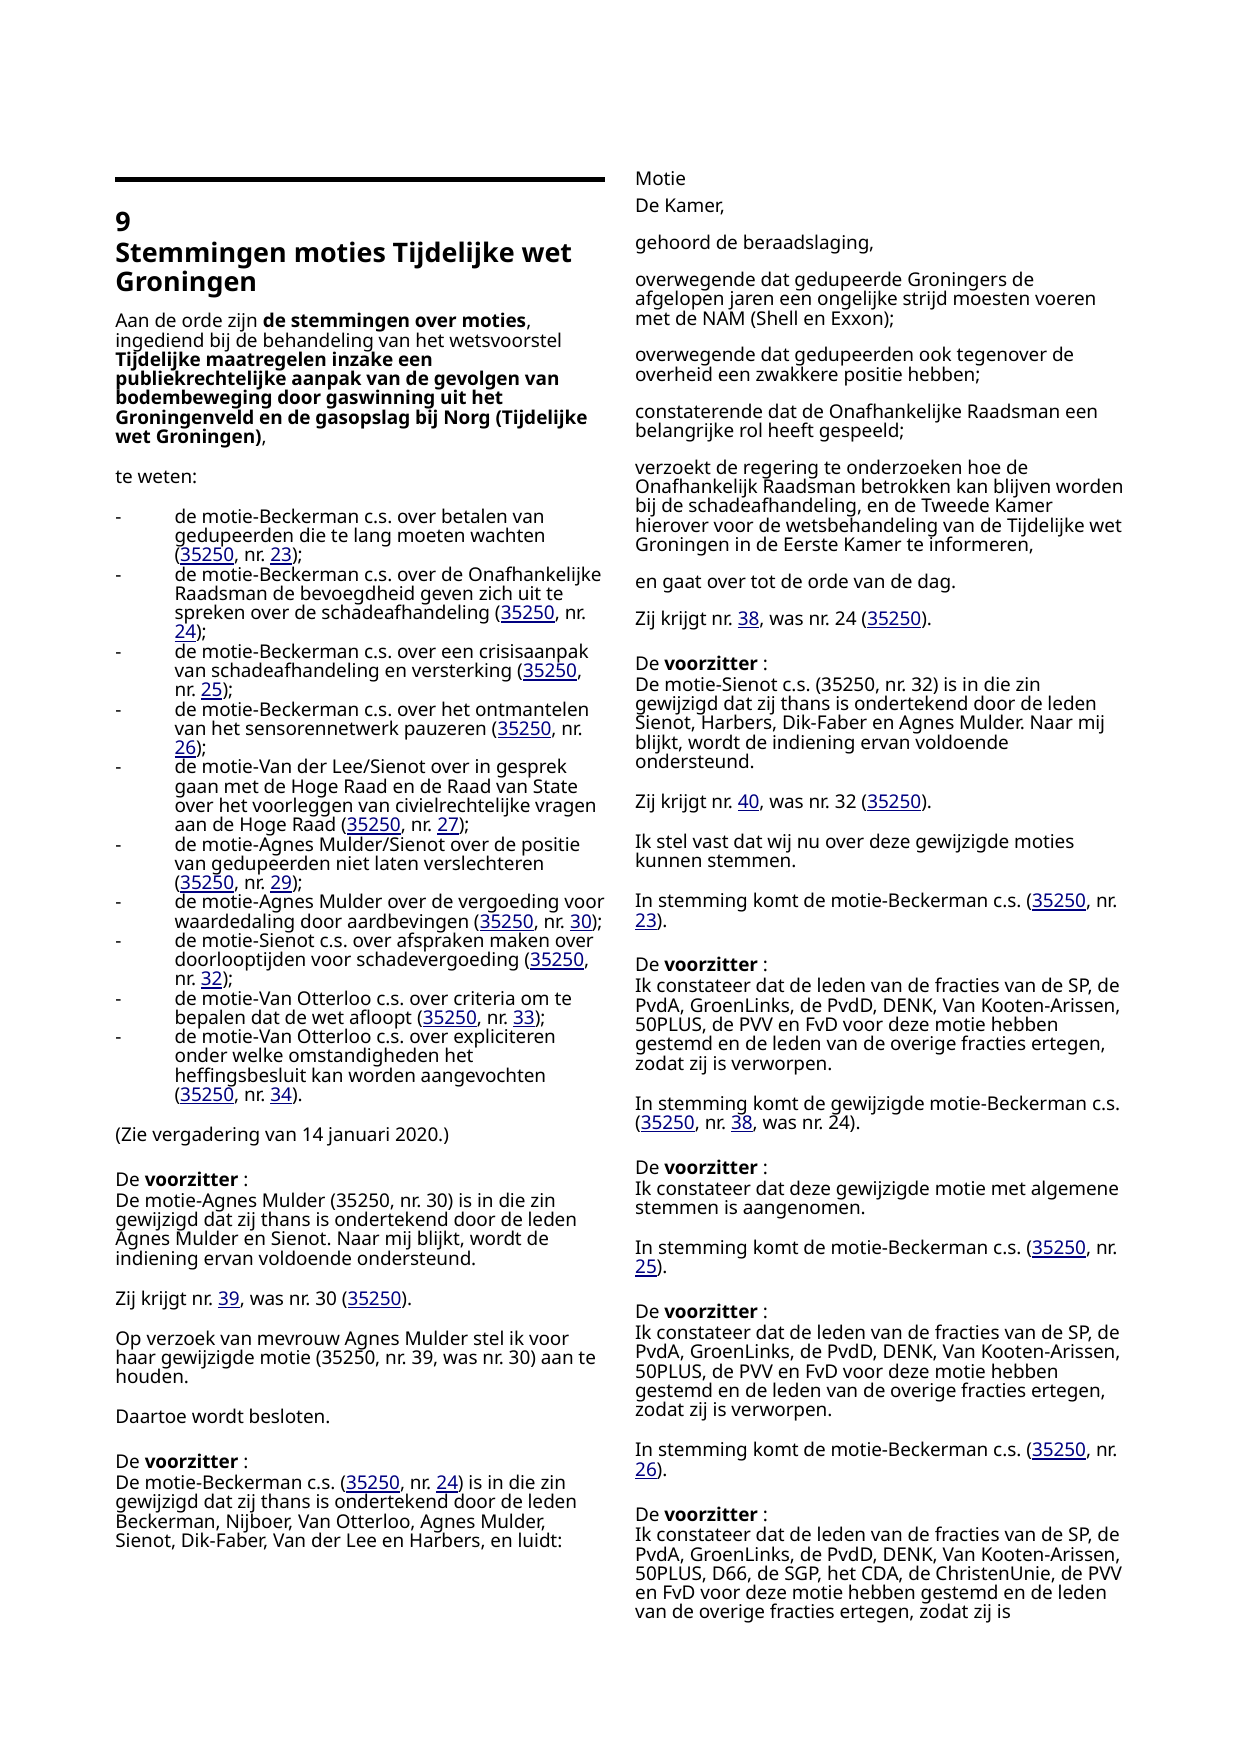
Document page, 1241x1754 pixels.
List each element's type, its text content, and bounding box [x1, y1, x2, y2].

text De voorzitter : [635, 1154, 1125, 1180]
list de motie-Beckerman c.s. over het ontmantelen van het sensorennetwerk pauzeren (35250, nr. 26); [115, 701, 605, 758]
text (Zie vergadering van 14 januari 2020.) [115, 1126, 605, 1145]
text overwegende dat gedupeerde Groningers de afgelopen jaren een ongelijke strijd moesten voeren met de NAM (Shell en Exxon); [635, 271, 1125, 329]
text Ik constateer dat de leden van de fracties van de SP, de PvdA, GroenLinks, de PvdD, DENK, Van Kooten-Arissen, 50PLUS, de PVV en FvD voor deze motie hebben gestemd en de leden van de overige fracties ertegen, zodat zij is verworpen. [635, 977, 1125, 1074]
list de motie-Beckerman c.s. over betalen van gedupeerden die te lang moeten wachten (35250, nr. 23); [115, 508, 605, 566]
text constaterende dat de Onafhankelijke Raadsman een belangrijke rol heeft gespeeld; [635, 403, 1125, 441]
text overwegende dat gedupeerden ook tegenover de overheid een zwakkere positie hebben; [635, 346, 1125, 385]
text verzoekt de regering te onderzoeken hoe de Onafhankelijk Raadsman betrokken kan blijven worden bij de schadeafhandeling, en de Tweede Kamer hierover voor de wetsbehandeling van de Tijdelijke wet Groningen in de Eerste Kamer te informeren, [635, 459, 1125, 555]
text Zij krijgt nr. 40, was nr. 32 (35250). [635, 793, 1125, 812]
text De Kamer, [635, 197, 1125, 216]
text In stemming komt de gewijzigde motie-Beckerman c.s. (35250, nr. 38, was nr. 24). [635, 1094, 1125, 1133]
text De voorzitter : [635, 1501, 1125, 1526]
text De motie-Agnes Mulder (35250, nr. 30) is in die zin gewijzigd dat zij thans is ondertekend door de leden Agnes Mulder en Sienot. Naar mij blijkt, wordt de indiening ervan voldoende ondersteund. [115, 1192, 605, 1269]
text In stemming komt de motie-Beckerman c.s. (35250, nr. 23). [635, 892, 1125, 931]
list de motie-Beckerman c.s. over de Onafhankelijke Raadsman de bevoegdheid geven zich uit te spreken over de schadeafhandeling (35250, nr. 24); [115, 566, 605, 643]
list de motie-Agnes Mulder/Sienot over de positie van gedupeerden niet laten verslechteren (35250, nr. 29); [115, 836, 605, 893]
text en gaat over tot de orde van de dag. [635, 573, 1125, 592]
text Daartoe wordt besloten. [115, 1408, 605, 1428]
text Op verzoek van mevrouw Agnes Mulder stel ik voor haar gewijzigde motie (35250, nr. 39, was nr. 30) aan te houden. [115, 1330, 605, 1388]
text De motie-Beckerman c.s. (35250, nr. 24) is in die zin gewijzigd dat zij thans is ondertekend door de leden Beckerman, Nijboer, Van Otterloo, Agnes Mulder, Sienot, Dik-Faber, Van der Lee en Harbers, en luidt: [115, 1474, 605, 1551]
text In stemming komt de motie-Beckerman c.s. (35250, nr. 26). [635, 1441, 1125, 1480]
list de motie-Beckerman c.s. over een crisisaanpak van schadeafhandeling en versterking (35250, nr. 25); [115, 643, 605, 701]
text Stemmingen moties Tijdelijke wet Groningen [115, 239, 605, 312]
list de motie-Van Otterloo c.s. over criteria om te bepalen dat de wet afloopt (35250, nr. 33); [115, 990, 605, 1028]
list de motie-Sienot c.s. over afspraken maken over doorlooptijden voor schadevergoeding (35250, nr. 32); [115, 932, 605, 990]
text De voorzitter : [115, 1448, 605, 1474]
text De voorzitter : [635, 650, 1125, 676]
text Ik stel vast dat wij nu over deze gewijzigde moties kunnen stemmen. [635, 833, 1125, 871]
text Ik constateer dat de leden van de fracties van de SP, de PvdA, GroenLinks, de PvdD, DENK, Van Kooten-Arissen, 50PLUS, de PVV en FvD voor deze motie hebben gestemd en de leden van de overige fracties ertegen, zodat zij is verworpen. [635, 1324, 1125, 1421]
text De voorzitter : [635, 952, 1125, 977]
text Zij krijgt nr. 39, was nr. 30 (35250). [115, 1290, 605, 1309]
list de motie-Van der Lee/Sienot over in gesprek gaan met de Hoge Raad en de Raad van State over het voorleggen van civielrechtelijke vragen aan de Hoge Raad (35250, nr. 27); [115, 758, 605, 836]
text te weten: [115, 468, 605, 487]
text In stemming komt de motie-Beckerman c.s. (35250, nr. 25). [635, 1239, 1125, 1278]
text De voorzitter : [635, 1298, 1125, 1324]
text De motie-Sienot c.s. (35250, nr. 32) is in die zin gewijzigd dat zij thans is ondertekend door de leden Sienot, Harbers, Dik-Faber en Agnes Mulder. Naar mij blijkt, wordt de indiening ervan voldoende ondersteund. [635, 676, 1125, 772]
text De voorzitter : [115, 1166, 605, 1192]
text Aan de orde zijn de stemmingen over moties, ingediend bij de behandeling van het wetsvoorstel Tijdelijke maatregelen inzake een publiekrechtelijke aanpak van de gevolgen van bodembeweging door gaswinning uit het Groningenveld en de gasopslag bij Norg (Tijdelijke wet Groningen), [115, 312, 605, 447]
list de motie-Agnes Mulder over de vergoeding voor waardedaling door aardbevingen (35250, nr. 30); [115, 893, 605, 932]
text 9 [115, 203, 605, 239]
text Motie [635, 165, 1125, 191]
text Zij krijgt nr. 38, was nr. 24 (35250). [635, 610, 1125, 629]
list de motie-Van Otterloo c.s. over expliciteren onder welke omstandigheden het heffingsbesluit kan worden aangevochten (35250, nr. 34). [115, 1028, 605, 1105]
text gehoord de beraadslaging, [635, 234, 1125, 253]
text Ik constateer dat de leden van de fracties van de SP, de PvdA, GroenLinks, de PvdD, DENK, Van Kooten-Arissen, 50PLUS, D66, de SGP, het CDA, de ChristenUnie, de PVV en FvD voor deze motie hebben gestemd en de leden van de overige fracties ertegen, zodat zij is [635, 1526, 1125, 1623]
text Ik constateer dat deze gewijzigde motie met algemene stemmen is aangenomen. [635, 1180, 1125, 1218]
